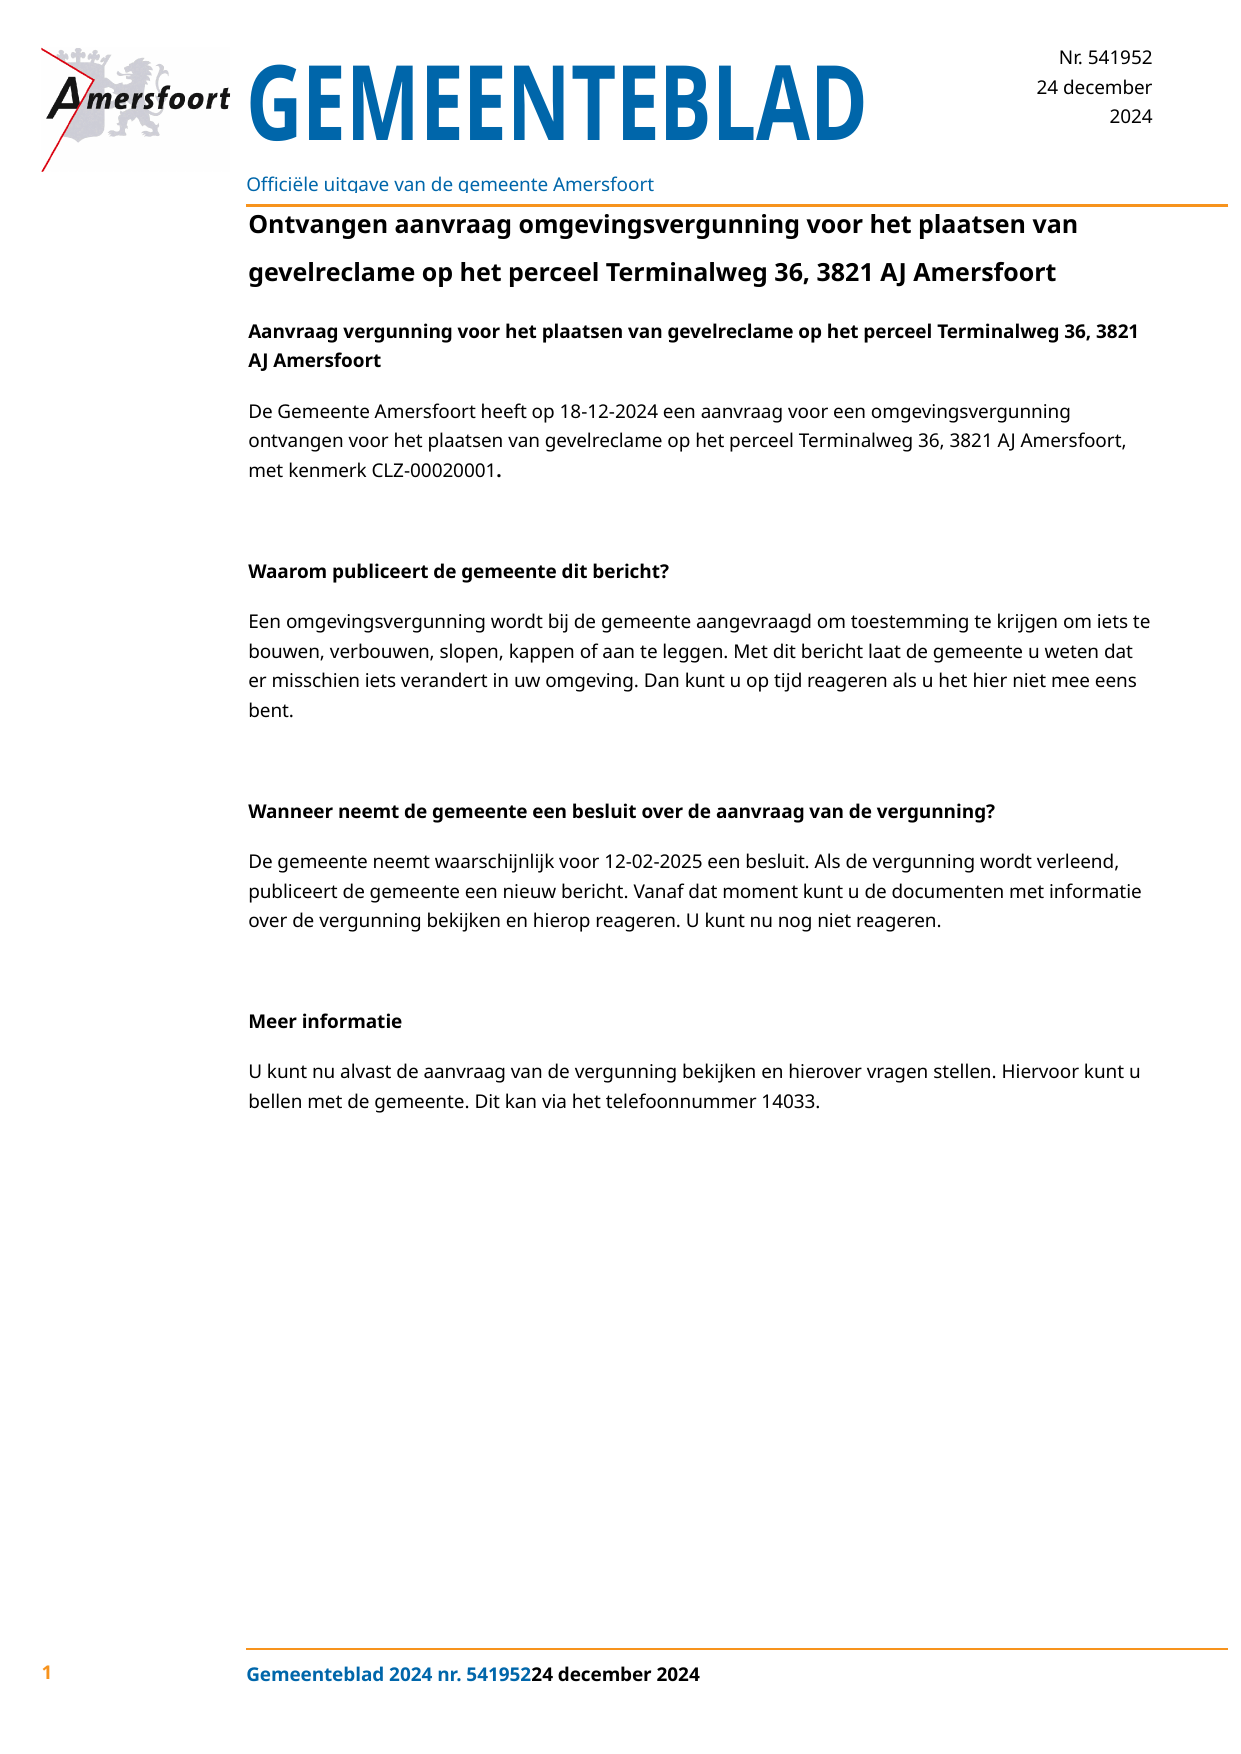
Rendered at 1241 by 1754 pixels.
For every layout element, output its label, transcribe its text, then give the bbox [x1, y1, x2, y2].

text Wanneer neemt de gemeente een besluit over de aanvraag van de vergunning? [248, 798, 1152, 824]
text Waarom publiceert de gemeente dit bericht? [248, 558, 1152, 584]
text Meer informatie [248, 1008, 1152, 1034]
text U kunt nu alvast de aanvraag van de vergunning bekijken en hierover vragen stellen. Hiervoor kunt u bellen met de gemeente. Dit kan via het telefoonnummer 14033. [248, 1059, 1152, 1114]
text De Gemeente Amersfoort heeft op 18-12-2024 een aanvraag voor een omgevingsvergunning ontvangen voor het plaatsen van gevelreclame op het perceel Terminalweg 36, 3821 AJ Amersfoort, met kenmerk CLZ-00020001. [248, 398, 1152, 483]
picture [41, 47, 231, 172]
text De gemeente neemt waarschijnlijk voor 12-02-2025 een besluit. Als de vergunning wordt verleend, publiceert de gemeente een nieuw bericht. Vanaf dat moment kunt u de documenten met informatie over de vergunning bekijken en hierop reageren. U kunt nu nog niet reageren. [248, 848, 1152, 933]
text Aanvraag vergunning voor het plaatsen van gevelreclame op het perceel Terminalweg 36, 3821 AJ Amersfoort [248, 318, 1152, 373]
text Ontvangen aanvraag omgevingsvergunning voor het plaatsen van gevelreclame op het perceel Terminalweg 36, 3821 AJ Amersfoort [248, 207, 1152, 288]
text Een omgevingsvergunning wordt bij de gemeente aangevraagd om toestemming te krijgen om iets te bouwen, verbouwen, slopen, kappen of aan te leggen. Met dit bericht laat de gemeente u weten dat er misschien iets verandert in uw omgeving. Dan kunt u op tijd reageren als u het hier niet mee eens bent. [248, 608, 1152, 723]
